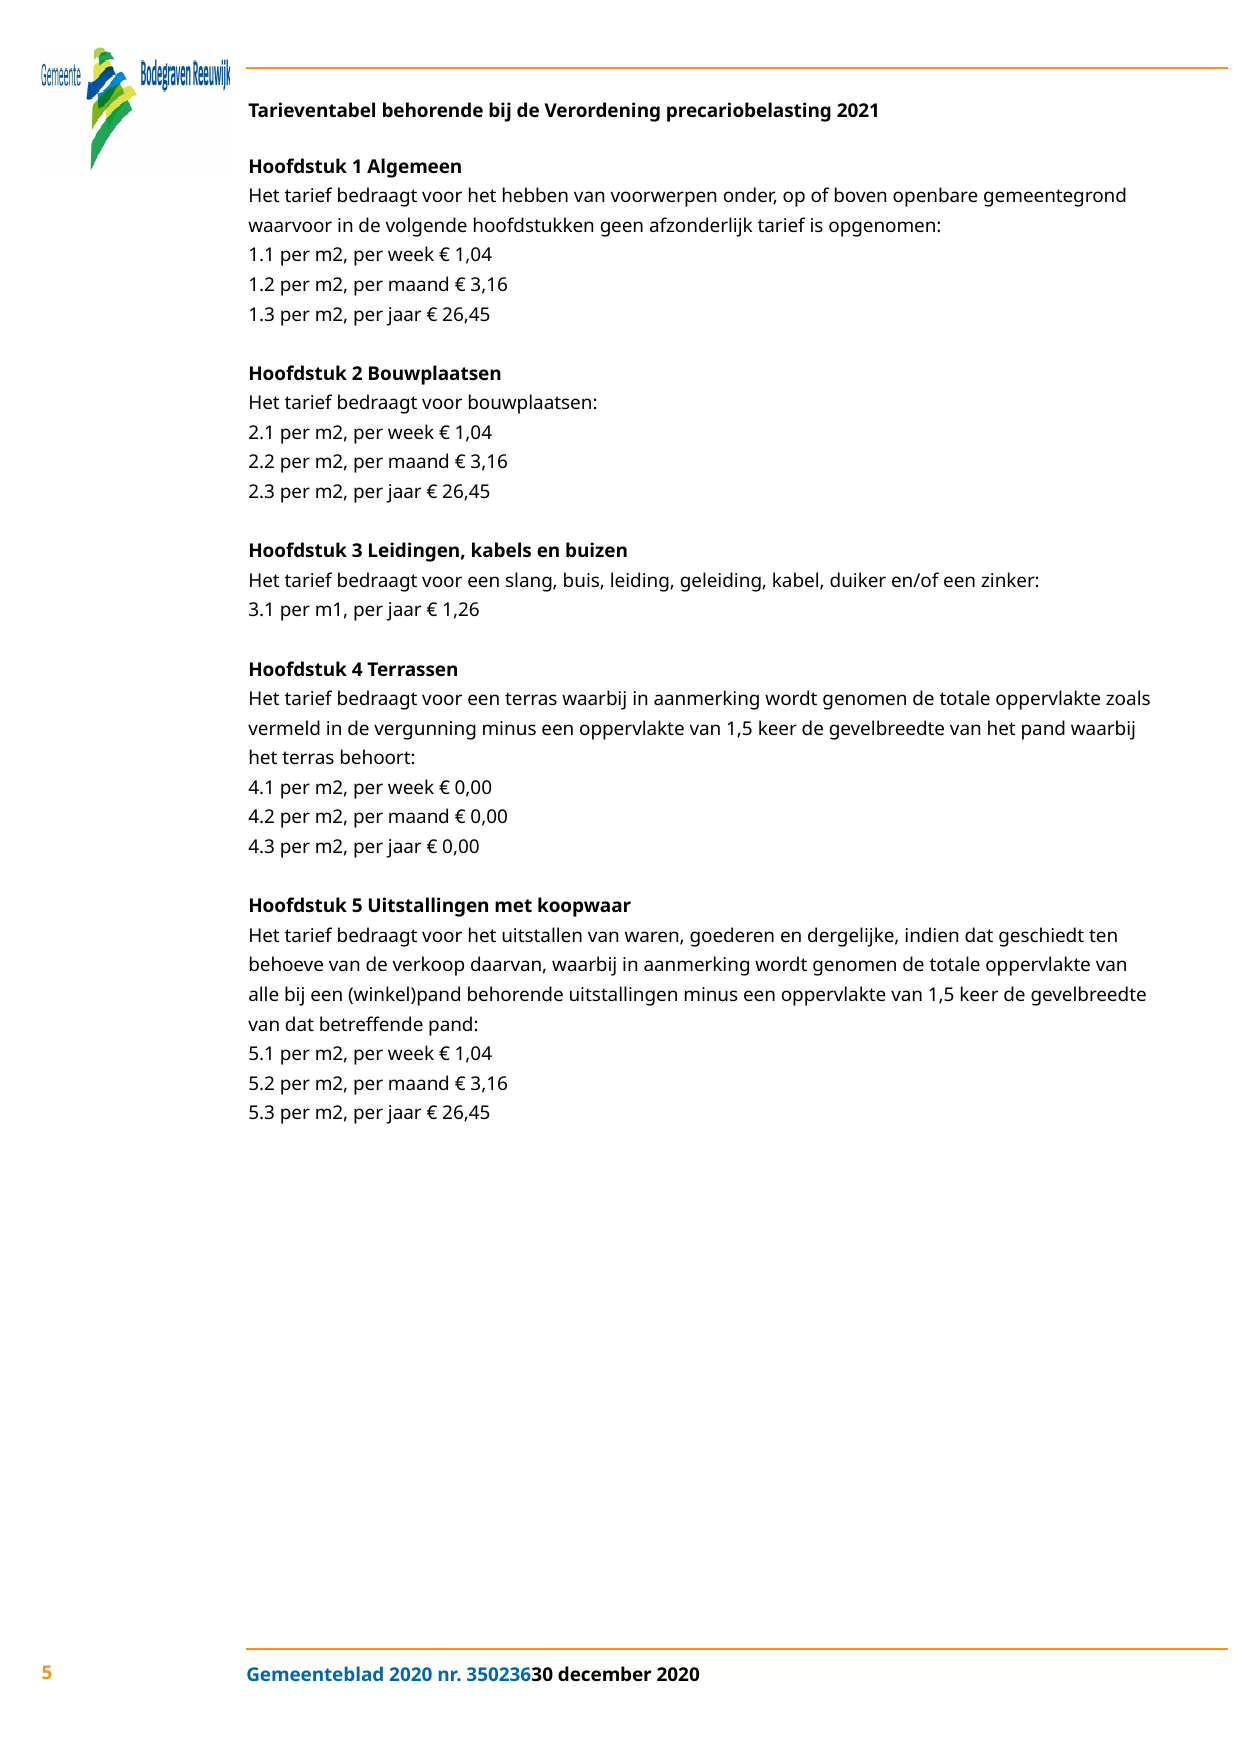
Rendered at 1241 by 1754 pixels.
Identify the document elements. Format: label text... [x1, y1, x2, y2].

picture [41, 47, 231, 172]
text 1.3 per m2, per jaar € 26,45 [248, 301, 1152, 327]
text Hoofdstuk 1 Algemeen [248, 153, 1152, 179]
text Het tarief bedraagt voor een slang, buis, leiding, geleiding, kabel, duiker en/of een zinker: [248, 567, 1152, 593]
text 5.3 per m2, per jaar € 26,45 [248, 1099, 1152, 1125]
text Tarieventabel behorende bij de Verordening precariobelasting 2021 [248, 95, 1152, 123]
text 1.1 per m2, per week € 1,04 [248, 242, 1152, 267]
text Het tarief bedraagt voor het hebben van voorwerpen onder, op of boven openbare gemeentegrond waarvoor in de volgende hoofdstukken geen afzonderlijk tarief is opgenomen: [248, 182, 1152, 238]
text 2.1 per m2, per week € 1,04 [248, 419, 1152, 445]
text 5.2 per m2, per maand € 3,16 [248, 1070, 1152, 1096]
text 5.1 per m2, per week € 1,04 [248, 1040, 1152, 1066]
text Hoofdstuk 5 Uitstallingen met koopwaar [248, 892, 1152, 918]
text Hoofdstuk 3 Leidingen, kabels en buizen [248, 537, 1152, 563]
text Hoofdstuk 4 Terrassen [248, 656, 1152, 682]
text 4.2 per m2, per maand € 0,00 [248, 804, 1152, 829]
text 4.3 per m2, per jaar € 0,00 [248, 833, 1152, 859]
text Het tarief bedraagt voor een terras waarbij in aanmerking wordt genomen de totale oppervlakte zoals vermeld in de vergunning minus een oppervlakte van 1,5 keer de gevelbreedte van het pand waarbij het terras behoort: [248, 685, 1152, 770]
text 2.3 per m2, per jaar € 26,45 [248, 478, 1152, 504]
text Het tarief bedraagt voor het uitstallen van waren, goederen en dergelijke, indien dat geschiedt ten behoeve van de verkoop daarvan, waarbij in aanmerking wordt genomen de totale oppervlakte van alle bij een (winkel)pand behorende uitstallingen minus een oppervlakte van 1,5 keer de gevelbreedte van dat betreffende pand: [248, 922, 1152, 1037]
text 3.1 per m1, per jaar € 1,26 [248, 597, 1152, 622]
text Hoofdstuk 2 Bouwplaatsen [248, 360, 1152, 386]
text Het tarief bedraagt voor bouwplaatsen: [248, 389, 1152, 415]
text 1.2 per m2, per maand € 3,16 [248, 271, 1152, 297]
text 2.2 per m2, per maand € 3,16 [248, 449, 1152, 474]
text 4.1 per m2, per week € 0,00 [248, 774, 1152, 800]
